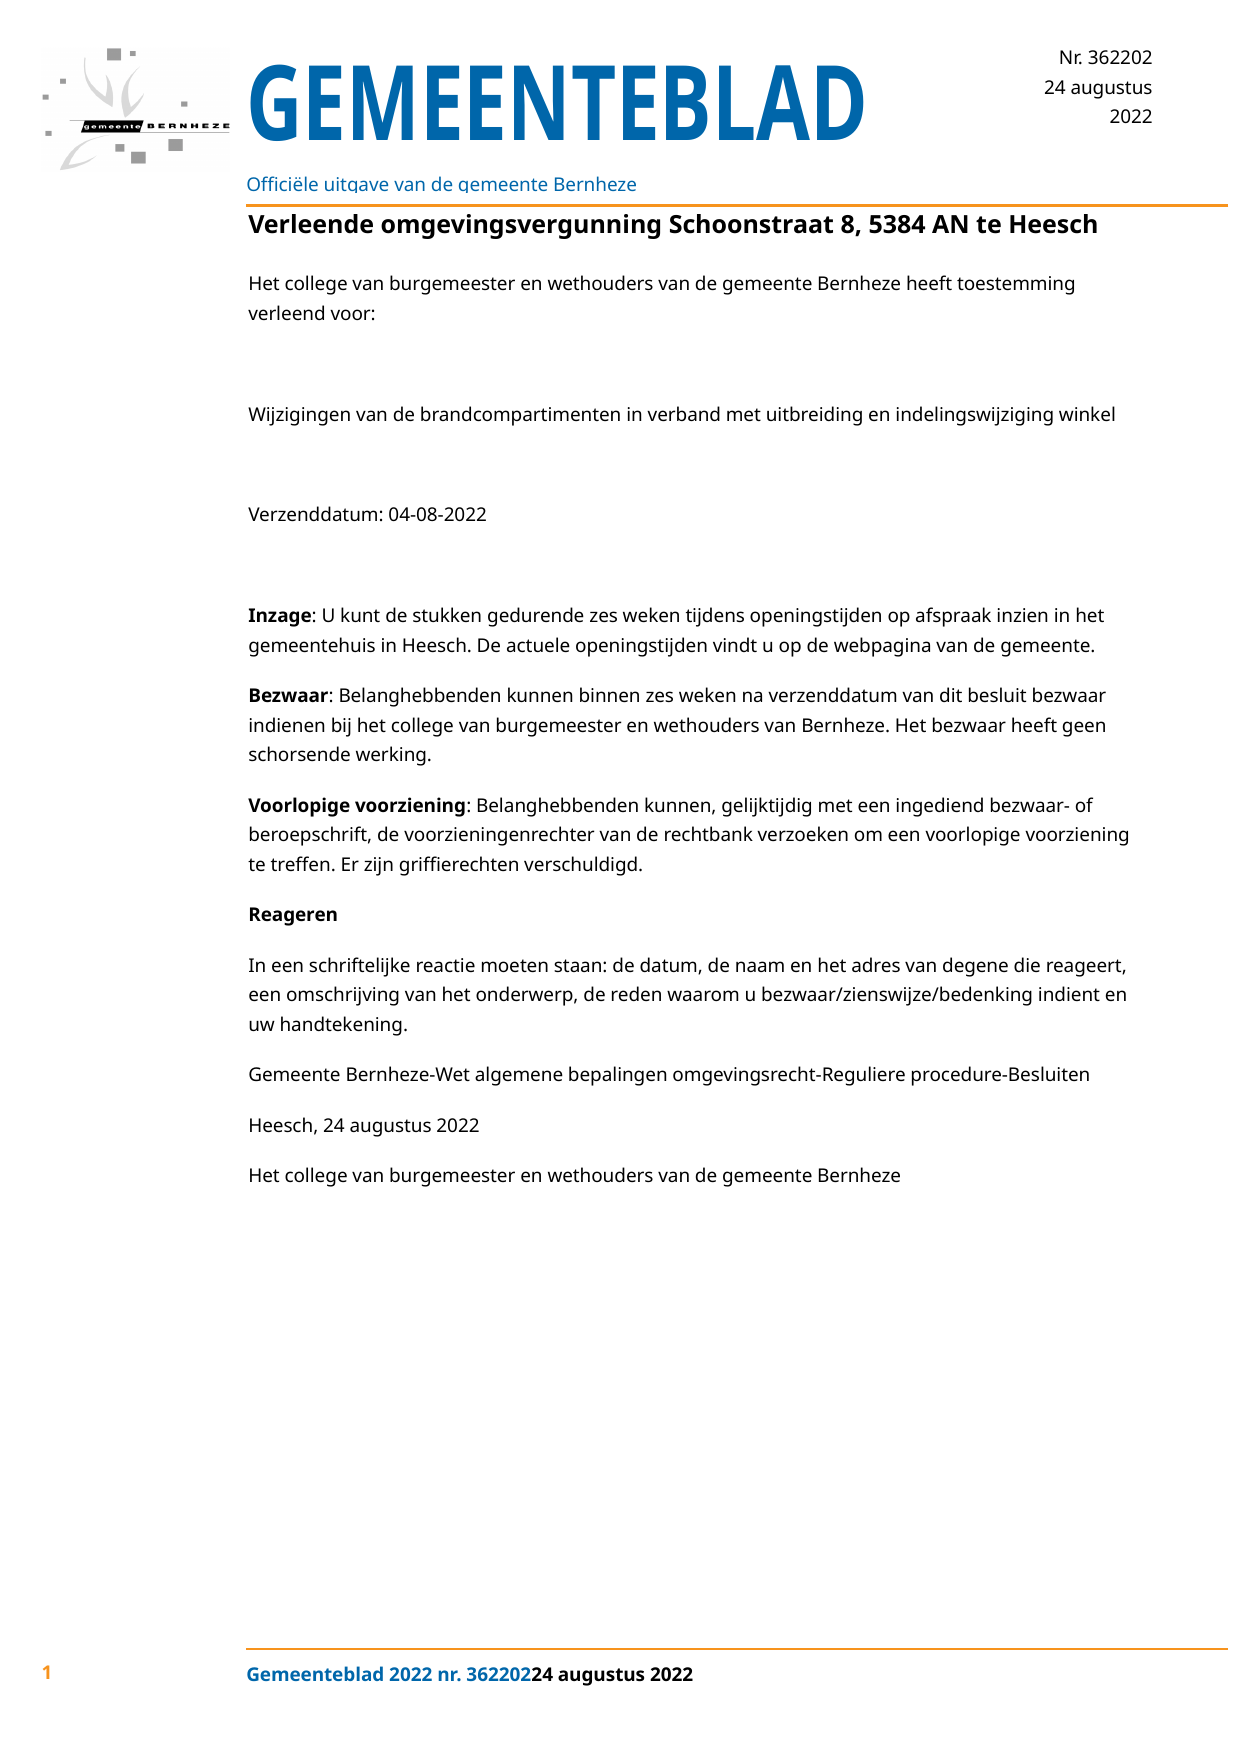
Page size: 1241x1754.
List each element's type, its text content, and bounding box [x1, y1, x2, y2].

picture [41, 47, 231, 172]
text In een schriftelijke reactie moeten staan: de datum, de naam en het adres van degene die reageert, een omschrijving van het onderwerp, de reden waarom u bezwaar/zienswijze/bedenking indient en uw handtekening. [248, 952, 1152, 1037]
text Wijzigingen van de brandcompartimenten in verband met uitbreiding en indelingswijziging winkel [248, 401, 1152, 426]
text Inzage: U kunt de stukken gedurende zes weken tijdens openingstijden op afspraak inzien in het gemeentehuis in Heesch. De actuele openingstijden vindt u op de webpagina van de gemeente. [248, 602, 1152, 658]
text Het college van burgemeester en wethouders van de gemeente Bernheze [248, 1162, 1152, 1188]
text Gemeente Bernheze-Wet algemene bepalingen omgevingsrecht-Reguliere procedure-Besluiten [248, 1062, 1152, 1087]
text Bezwaar: Belanghebbenden kunnen binnen zes weken na verzenddatum van dit besluit bezwaar indienen bij het college van burgemeester en wethouders van Bernheze. Het bezwaar heeft geen schorsende werking. [248, 682, 1152, 767]
text Voorlopige voorziening: Belanghebbenden kunnen, gelijktijdig met een ingediend bezwaar- of beroepschrift, de voorzieningenrechter van de rechtbank verzoeken om een voorlopige voorziening te treffen. Er zijn griffierechten verschuldigd. [248, 792, 1152, 877]
text Reageren [248, 902, 1152, 927]
text Heesch, 24 augustus 2022 [248, 1112, 1152, 1138]
text Verzenddatum: 04-08-2022 [248, 502, 1152, 527]
text Verleende omgevingsvergunning Schoonstraat 8, 5384 AN te Heesch [248, 207, 1152, 241]
text Het college van burgemeester en wethouders van de gemeente Bernheze heeft toestemming verleend voor: [248, 270, 1152, 326]
